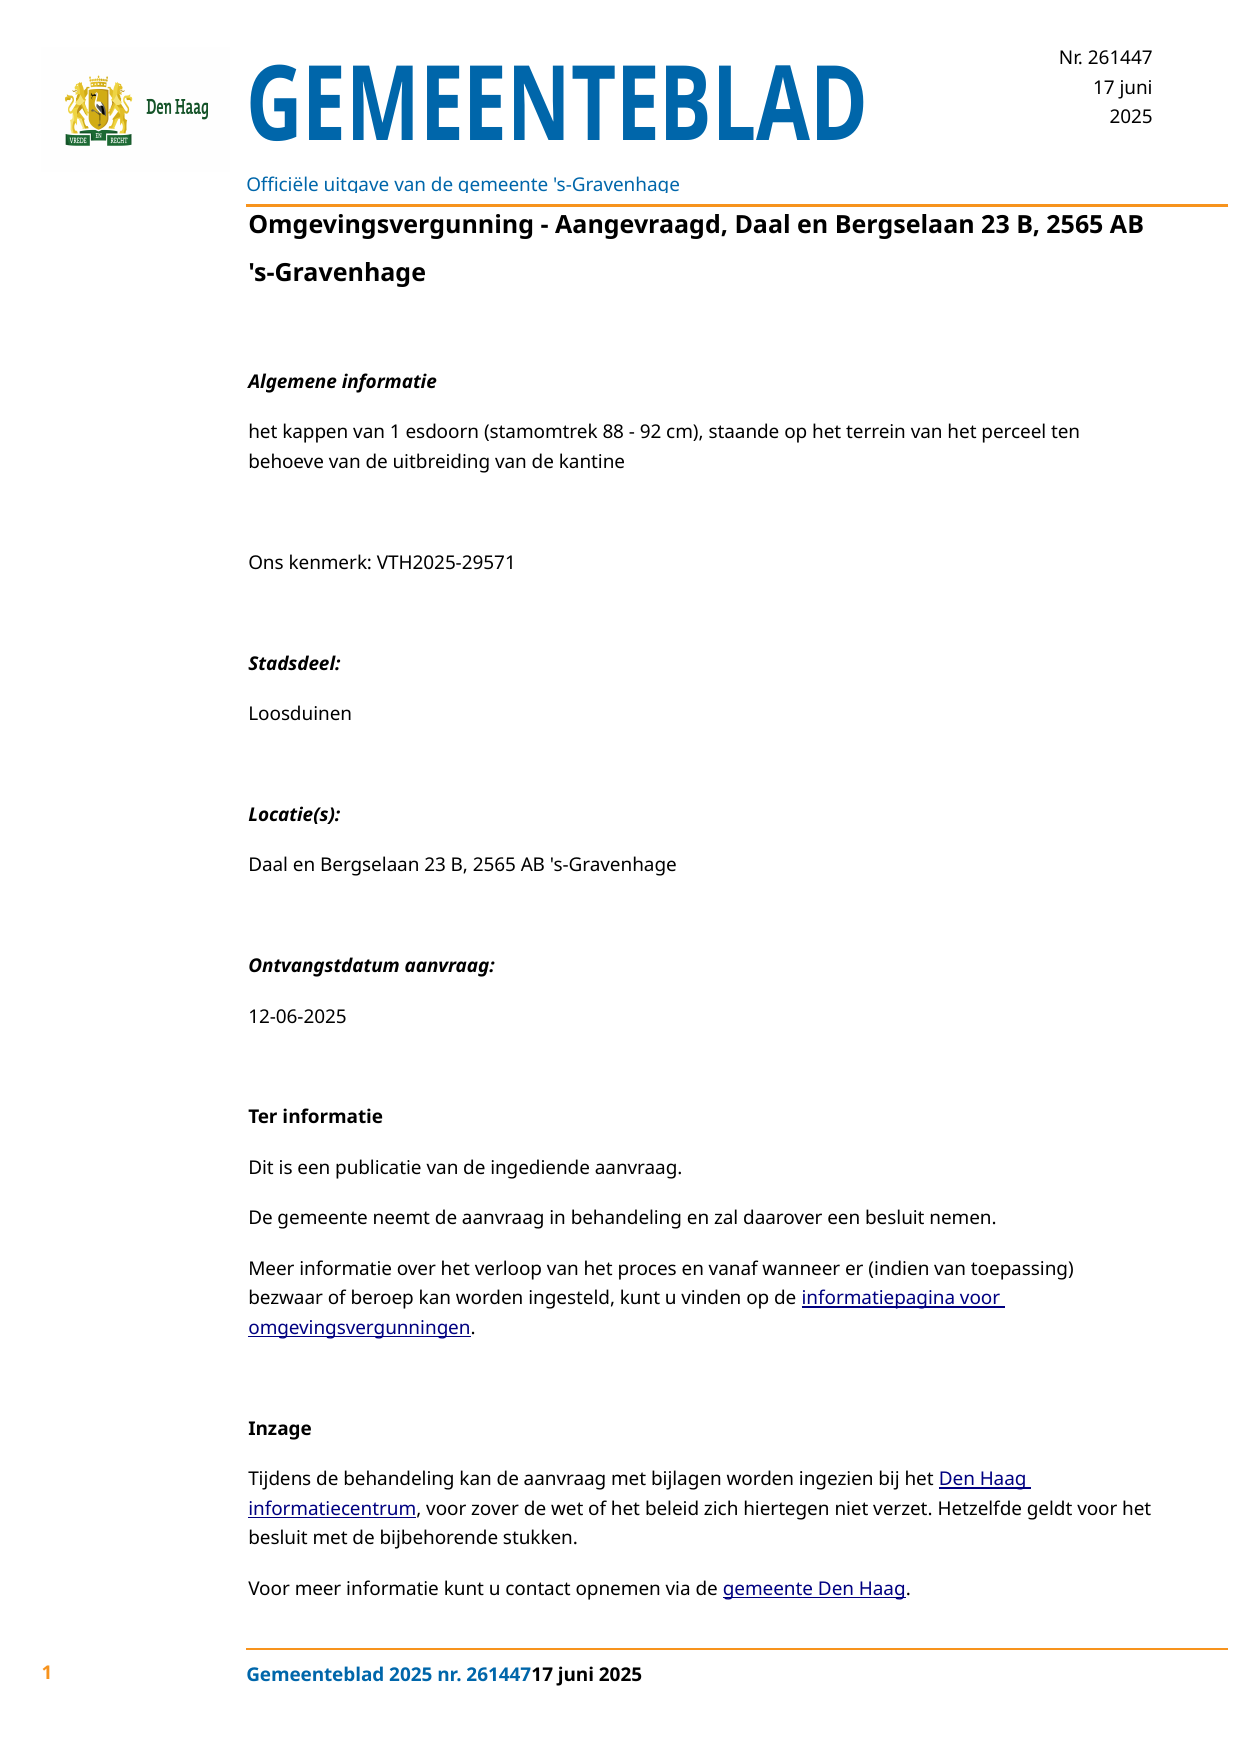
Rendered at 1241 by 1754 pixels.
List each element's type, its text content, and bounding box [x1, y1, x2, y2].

text Loosduinen [248, 700, 1152, 726]
text De gemeente neemt de aanvraag in behandeling en zal daarover een besluit nemen. [248, 1204, 1152, 1230]
text Omgevingsvergunning - Aangevraagd, Daal en Bergselaan 23 B, 2565 AB 's-Gravenhage [248, 207, 1152, 288]
text het kappen van 1 esdoorn (stamomtrek 88 - 92 cm), staande op het terrein van het perceel ten behoeve van de uitbreiding van de kantine [248, 419, 1152, 474]
text Daal en Bergselaan 23 B, 2565 AB 's-Gravenhage [248, 852, 1152, 877]
text Ter informatie [248, 1104, 1152, 1129]
text Dit is een publicatie van de ingediende aanvraag. [248, 1154, 1152, 1180]
text Tijdens de behandeling kan de aanvraag met bijlagen worden ingezien bij het Den Haag informatiecentrum, voor zover de wet of het beleid zich hiertegen niet verzet. Hetzelfde geldt voor het besluit met de bijbehorende stukken. [248, 1465, 1152, 1550]
text Stadsdeel: [248, 650, 1152, 676]
text 12-06-2025 [248, 1003, 1152, 1029]
text Algemene informatie [248, 368, 1152, 394]
picture [41, 47, 231, 172]
text Meer informatie over het verloop van het proces en vanaf wanneer er (indien van toepassing) bezwaar of beroep kan worden ingesteld, kunt u vinden op de informatiepagina voor omgevingsvergunningen. [248, 1255, 1152, 1340]
text Inzage [248, 1415, 1152, 1441]
text Ons kenmerk: VTH2025-29571 [248, 549, 1152, 575]
text Ontvangstdatum aanvraag: [248, 952, 1152, 978]
text Voor meer informatie kunt u contact opnemen via de gemeente Den Haag. [248, 1575, 1152, 1601]
text Locatie(s): [248, 801, 1152, 827]
